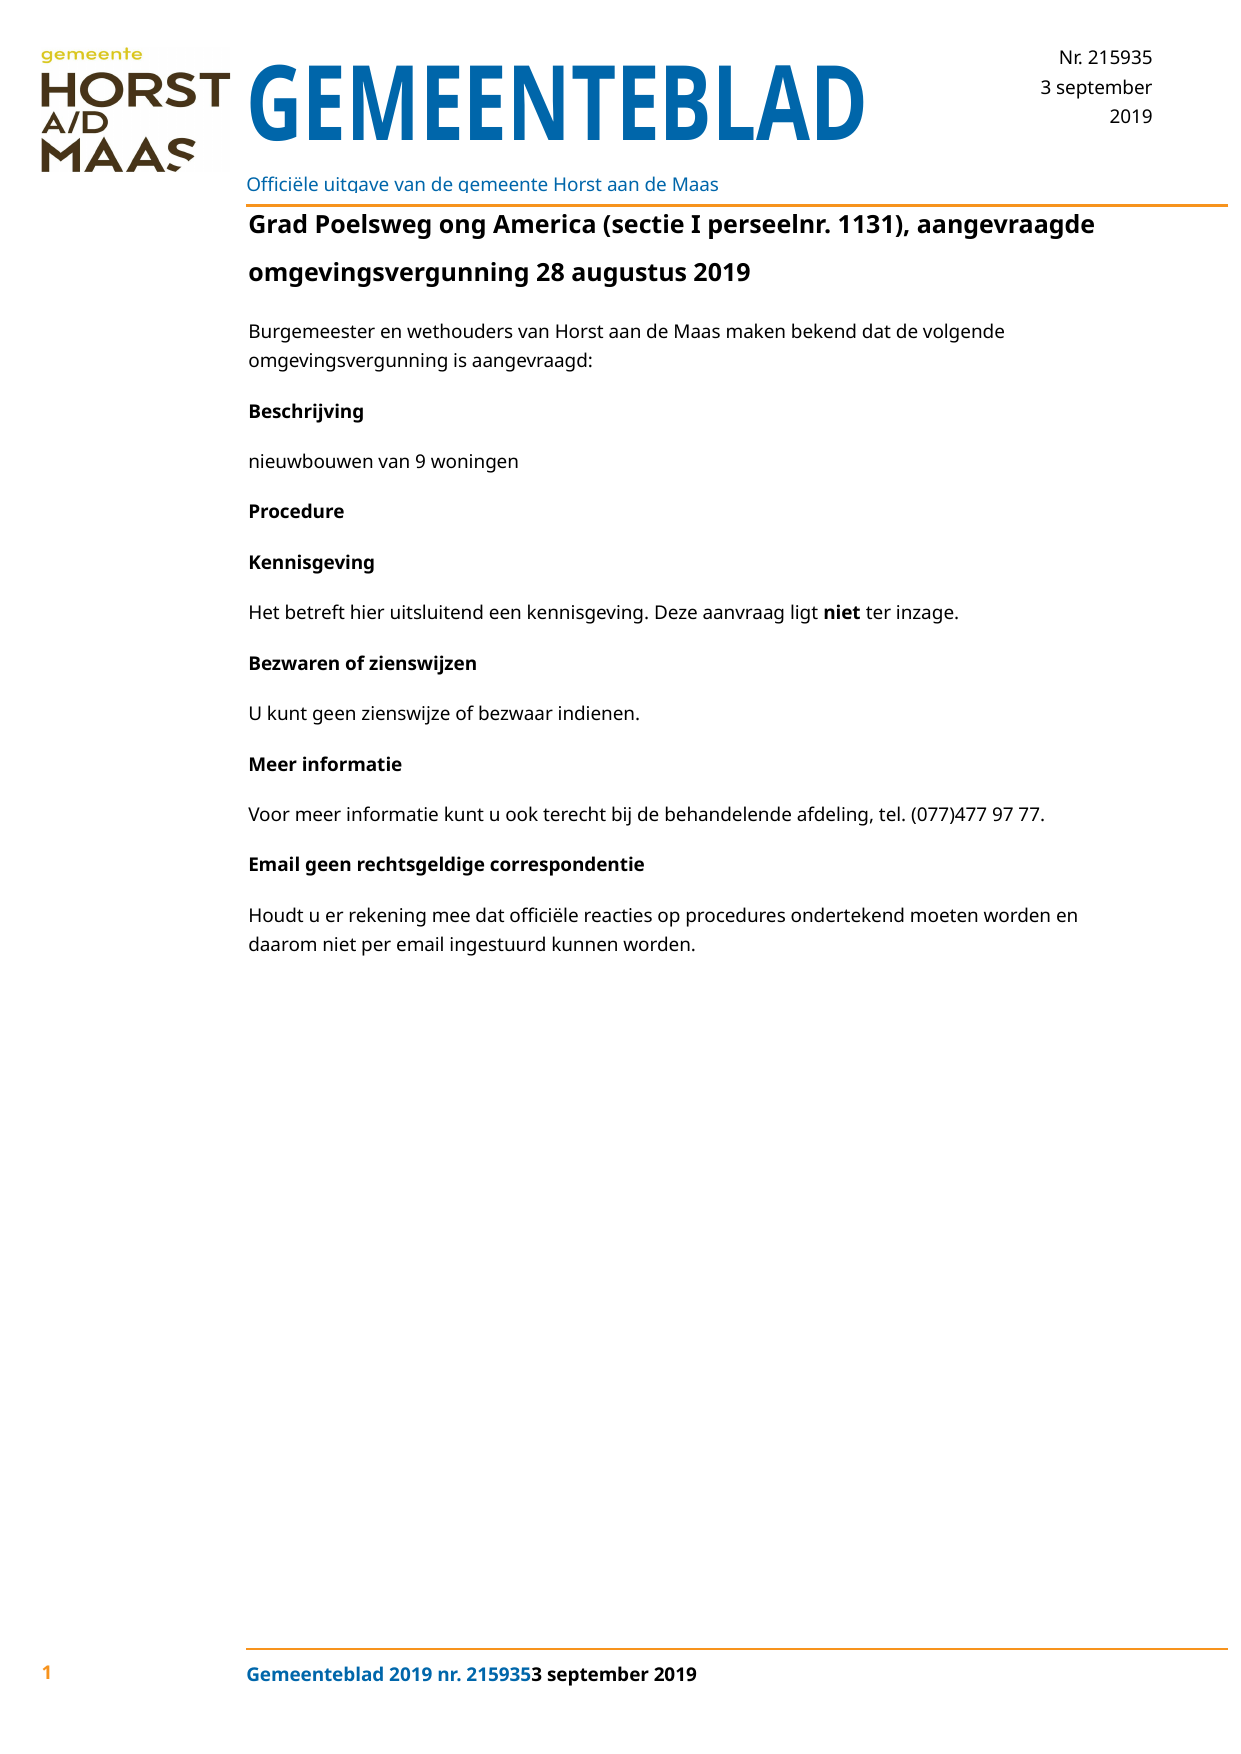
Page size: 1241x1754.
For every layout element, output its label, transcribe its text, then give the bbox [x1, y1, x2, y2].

text Voor meer informatie kunt u ook terecht bij de behandelende afdeling, tel. (077)477 97 77. [248, 801, 1152, 827]
text Het betreft hier uitsluitend een kennisgeving. Deze aanvraag ligt niet ter inzage. [248, 599, 1152, 625]
text Bezwaren of zienswijzen [248, 650, 1152, 676]
text Burgemeester en wethouders van Horst aan de Maas maken bekend dat de volgende omgevingsvergunning is aangevraagd: [248, 318, 1152, 373]
text nieuwbouwen van 9 woningen [248, 448, 1152, 474]
text U kunt geen zienswijze of bezwaar indienen. [248, 700, 1152, 726]
text Kennisgeving [248, 549, 1152, 575]
text Grad Poelsweg ong America (sectie I perseelnr. 1131), aangevraagde omgevingsvergunning 28 augustus 2019 [248, 207, 1152, 288]
picture [41, 47, 231, 172]
text Procedure [248, 499, 1152, 524]
text Meer informatie [248, 751, 1152, 777]
text Beschrijving [248, 398, 1152, 424]
text Houdt u er rekening mee dat officiële reacties op procedures ondertekend moeten worden en daarom niet per email ingestuurd kunnen worden. [248, 902, 1152, 957]
text Email geen rechtsgeldige correspondentie [248, 852, 1152, 877]
